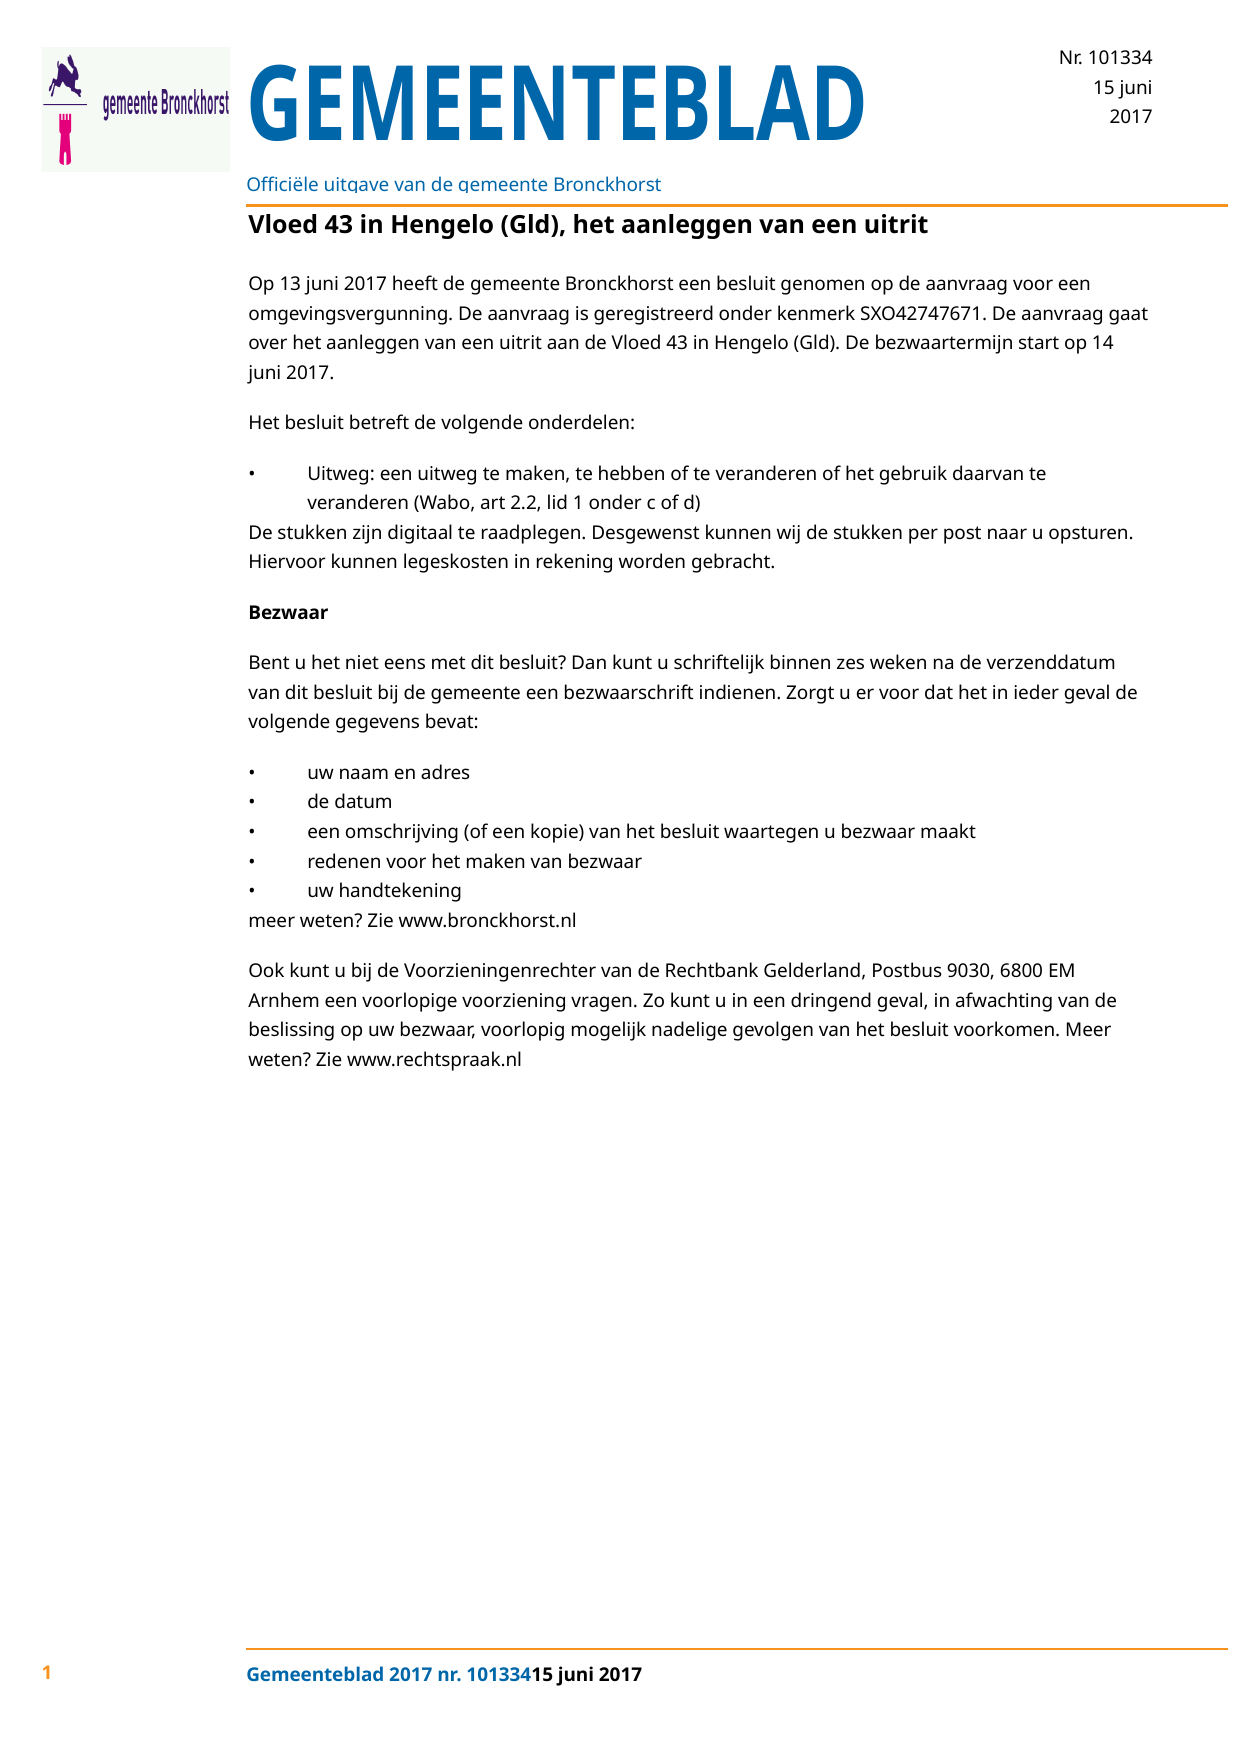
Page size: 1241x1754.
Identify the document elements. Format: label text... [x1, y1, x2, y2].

list redenen voor het maken van bezwaar [248, 848, 1152, 873]
list Uitweg: een uitweg te maken, te hebben of te veranderen of het gebruik daarvan te veranderen (Wabo, art 2.2, lid 1 onder c of d) [248, 460, 1152, 515]
list uw naam en adres [248, 759, 1152, 785]
text meer weten? Zie www.bronckhorst.nl [248, 907, 1152, 933]
text Op 13 juni 2017 heeft de gemeente Bronckhorst een besluit genomen op de aanvraag voor een omgevingsvergunning. De aanvraag is geregistreerd onder kenmerk SXO42747671. De aanvraag gaat over het aanleggen van een uitrit aan de Vloed 43 in Hengelo (Gld). De bezwaartermijn start op 14 juni 2017. [248, 270, 1152, 385]
text Bent u het niet eens met dit besluit? Dan kunt u schriftelijk binnen zes weken na de verzenddatum van dit besluit bij de gemeente een bezwaarschrift indienen. Zorgt u er voor dat het in ieder geval de volgende gegevens bevat: [248, 649, 1152, 734]
list uw handtekening [248, 877, 1152, 903]
list de datum [248, 789, 1152, 814]
text Bezwaar [248, 599, 1152, 625]
text Ook kunt u bij de Voorzieningenrechter van de Rechtbank Gelderland, Postbus 9030, 6800 EM Arnhem een voorlopige voorziening vragen. Zo kunt u in een dringend geval, in afwachting van de beslissing op uw bezwaar, voorlopig mogelijk nadelige gevolgen van het besluit voorkomen. Meer weten? Zie www.rechtspraak.nl [248, 957, 1152, 1072]
picture [41, 47, 231, 172]
text Het besluit betreft de volgende onderdelen: [248, 409, 1152, 435]
text Vloed 43 in Hengelo (Gld), het aanleggen van een uitrit [248, 207, 1152, 241]
text De stukken zijn digitaal te raadplegen. Desgewenst kunnen wij de stukken per post naar u opsturen. Hiervoor kunnen legeskosten in rekening worden gebracht. [248, 519, 1152, 574]
list een omschrijving (of een kopie) van het besluit waartegen u bezwaar maakt [248, 818, 1152, 844]
